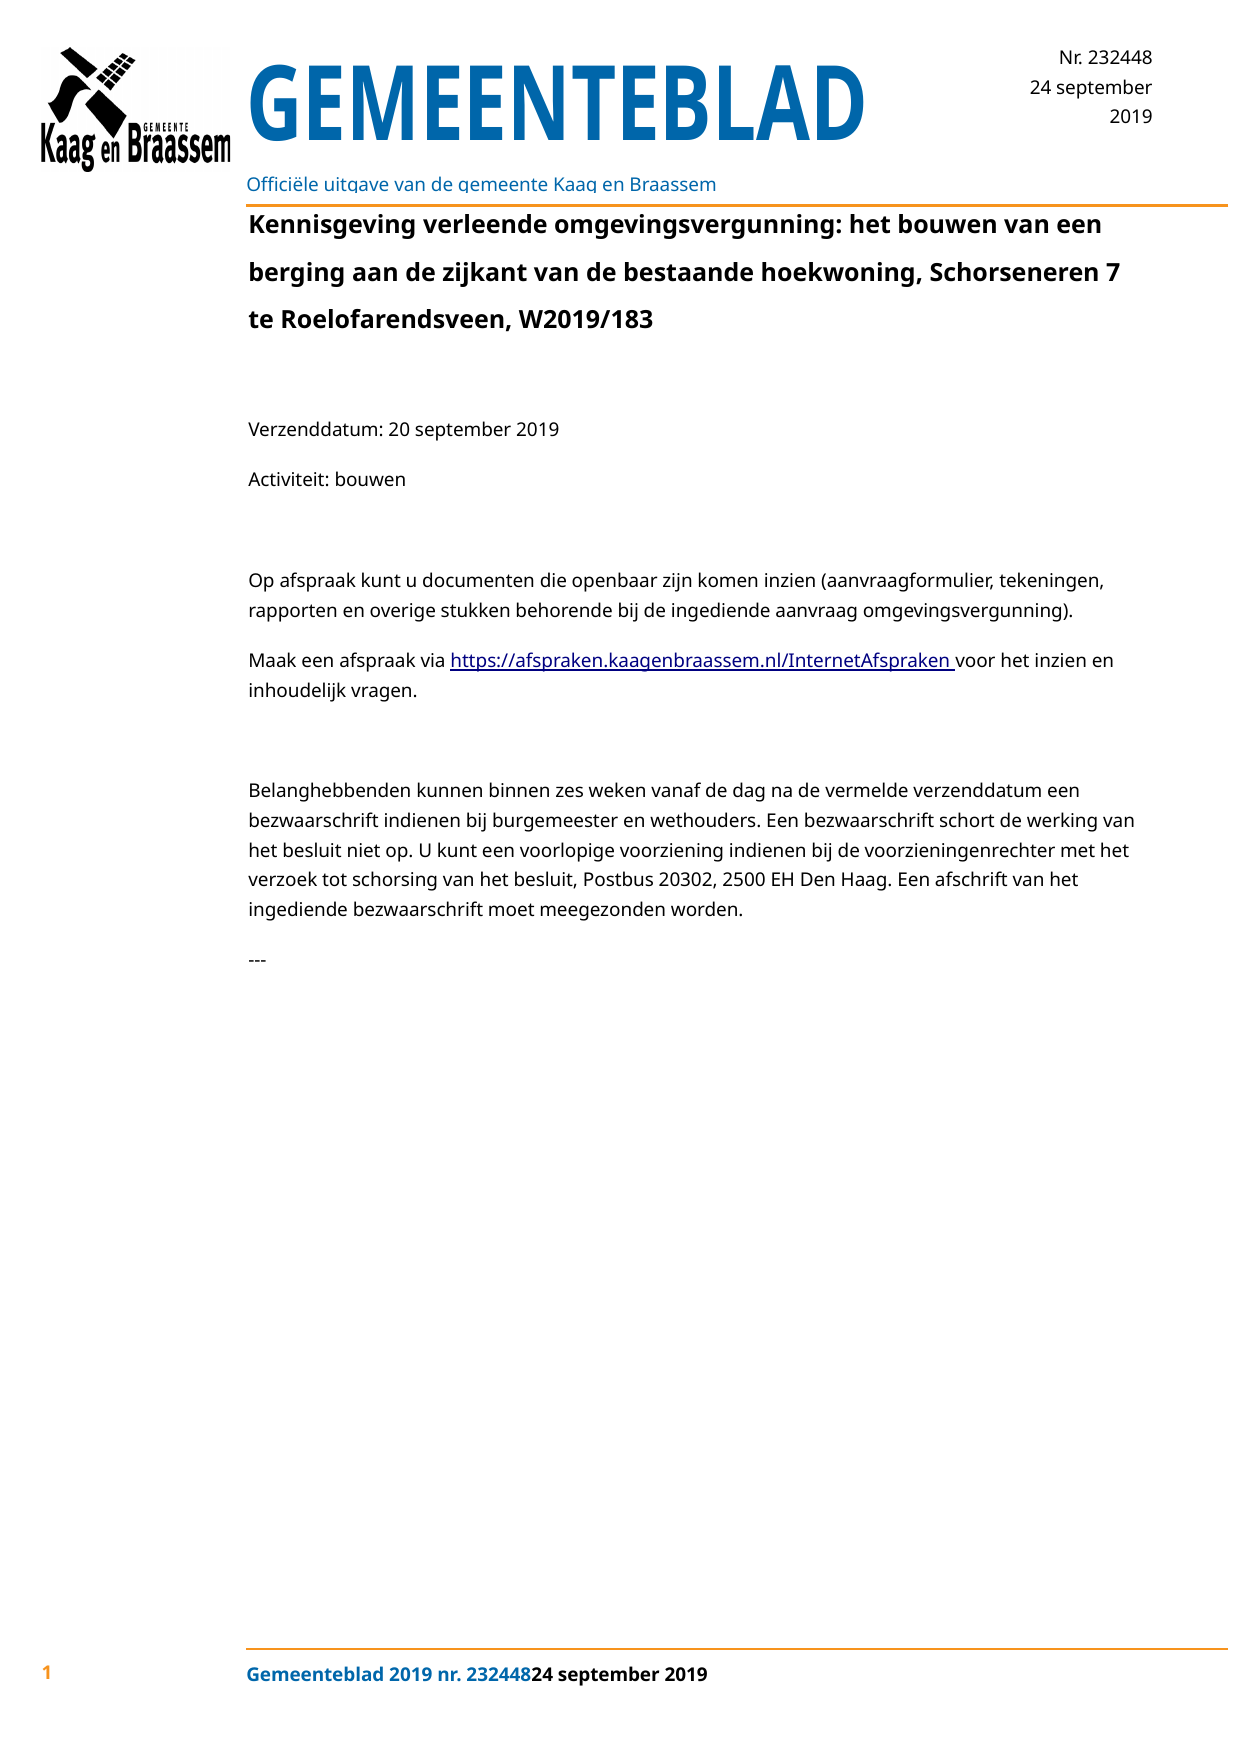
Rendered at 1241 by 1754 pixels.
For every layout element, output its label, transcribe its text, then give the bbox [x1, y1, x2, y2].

text Maak een afspraak via https://afspraken.kaagenbraassem.nl/InternetAfspraken voor het inzien en inhoudelijk vragen. [248, 647, 1152, 702]
text Activiteit: bouwen [248, 466, 1152, 492]
text Belanghebbenden kunnen binnen zes weken vanaf de dag na de vermelde verzenddatum een bezwaarschrift indienen bij burgemeester en wethouders. Een bezwaarschrift schort de werking van het besluit niet op. U kunt een voorlopige voorziening indienen bij de voorzieningenrechter met het verzoek tot schorsing van het besluit, Postbus 20302, 2500 EH Den Haag. Een afschrift van het ingediende bezwaarschrift moet meegezonden worden. [248, 778, 1152, 922]
text --- [248, 946, 1152, 972]
text Verzenddatum: 20 september 2019 [248, 416, 1152, 442]
picture [41, 47, 231, 172]
text Kennisgeving verleende omgevingsvergunning: het bouwen van een berging aan de zijkant van de bestaande hoekwoning, Schorseneren 7 te Roelofarendsveen, W2019/183 [248, 207, 1152, 336]
text Op afspraak kunt u documenten die openbaar zijn komen inzien (aanvraagformulier, tekeningen, rapporten en overige stukken behorende bij de ingediende aanvraag omgevingsvergunning). [248, 567, 1152, 622]
